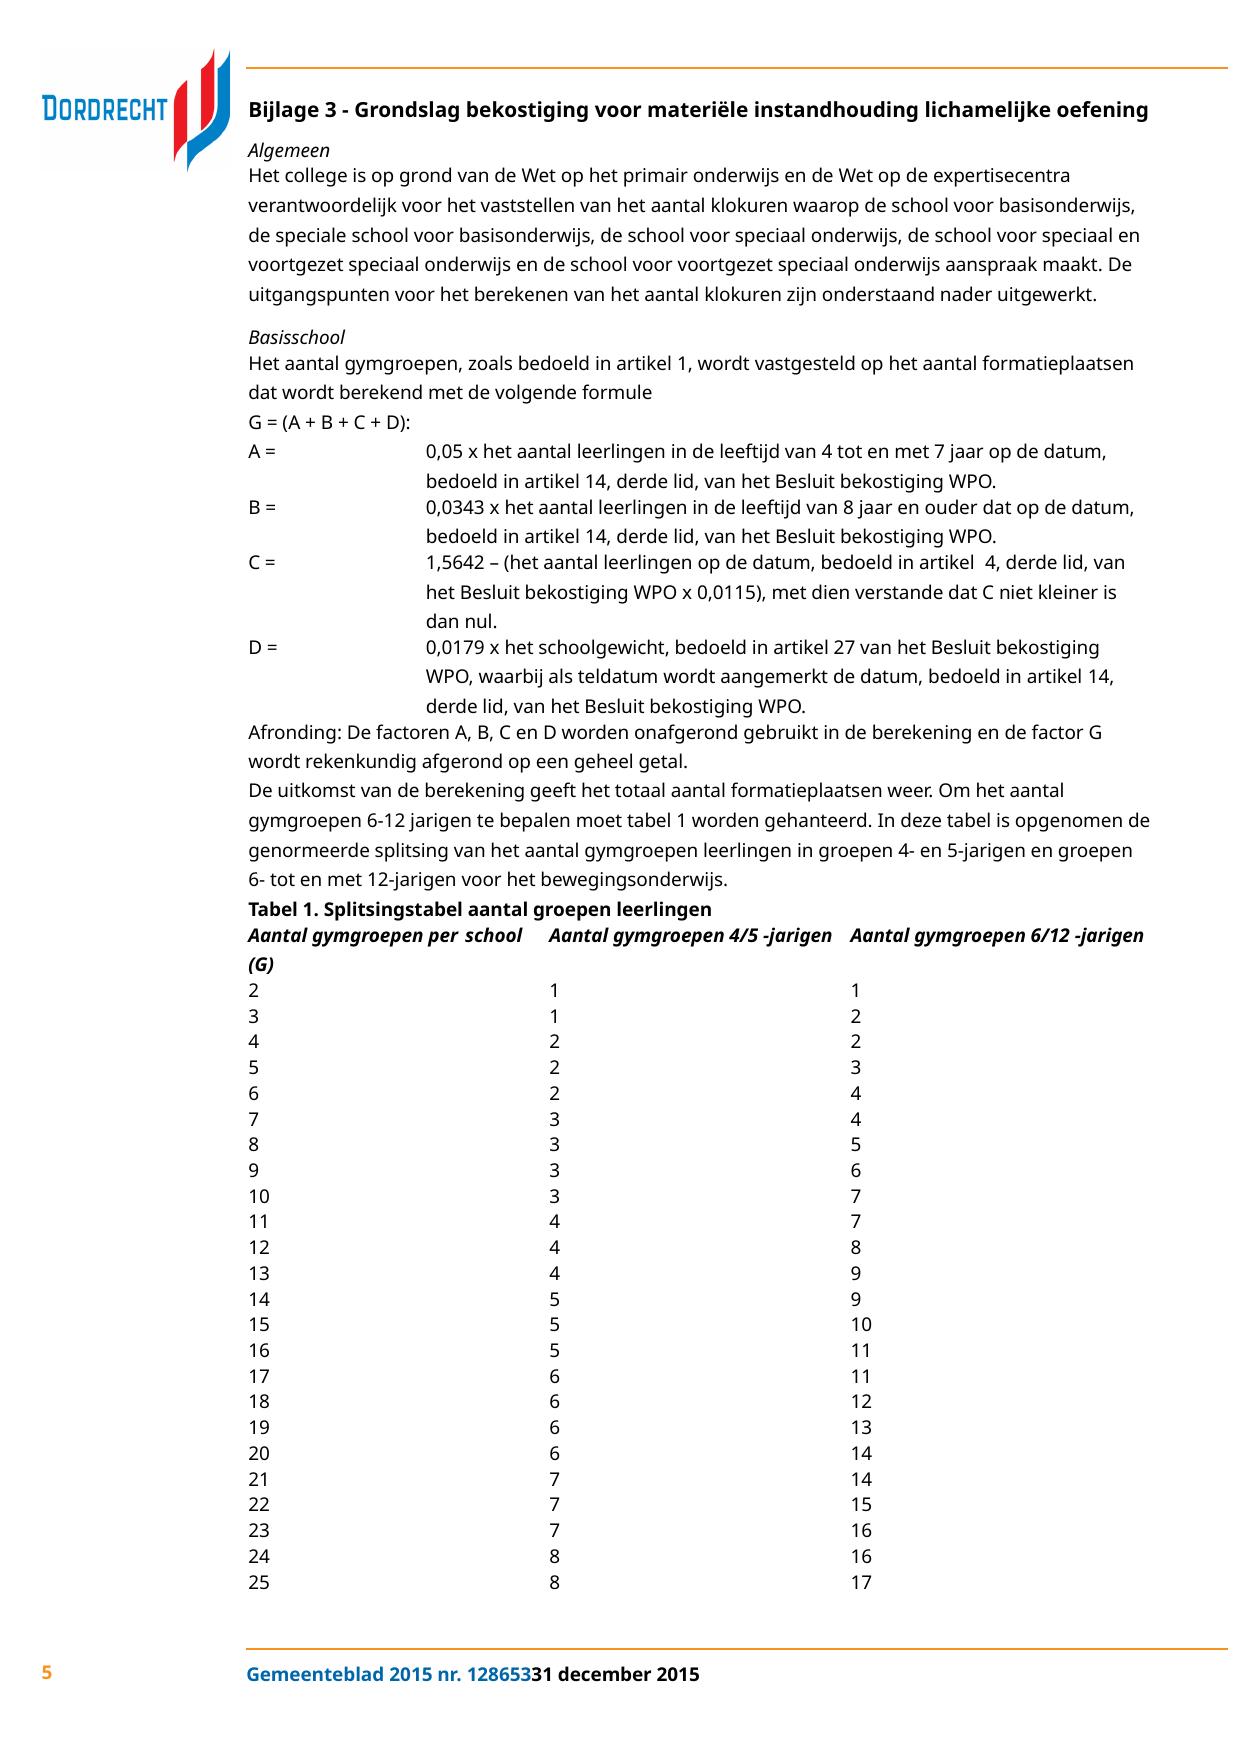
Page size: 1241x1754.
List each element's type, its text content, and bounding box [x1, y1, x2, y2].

table_cell 2 [549, 1054, 850, 1080]
table_cell 25 [248, 1569, 549, 1594]
table_cell 7 [850, 1183, 1152, 1209]
table_cell 8 [549, 1569, 850, 1594]
table_cell 8 [248, 1131, 549, 1157]
table_cell 8 [850, 1234, 1152, 1260]
table_cell 3 [549, 1157, 850, 1183]
text Basisschool [248, 324, 1152, 350]
table_cell 17 [850, 1569, 1152, 1594]
table_cell C = [248, 549, 426, 634]
table_cell Aantal gymgroepen per school (G) [248, 922, 549, 977]
table_cell D = [248, 634, 426, 719]
text G = (A + B + C + D): [248, 409, 1152, 435]
table_cell 22 [248, 1492, 549, 1517]
table_cell 6 [850, 1157, 1152, 1183]
table_cell Aantal gymgroepen 6/12 -jarigen [850, 922, 1152, 977]
text Het college is op grond van de Wet op het primair onderwijs en de Wet op de expertisecentra verantwoordelijk voor het vaststellen van het aantal klokuren waarop de school voor basisonderwijs, de speciale school voor basisonderwijs, de school voor speciaal onderwijs, de school voor speciaal en voortgezet speciaal onderwijs en de school voor voortgezet speciaal onderwijs aanspraak maakt. De uitgangspunten voor het berekenen van het aantal klokuren zijn onderstaand nader uitgewerkt. [248, 163, 1152, 307]
table_cell 7 [549, 1466, 850, 1492]
table_cell 5 [549, 1286, 850, 1312]
table_cell 2 [850, 1003, 1152, 1028]
table_cell 19 [248, 1415, 549, 1440]
table_cell 16 [850, 1518, 1152, 1543]
table_cell 10 [850, 1312, 1152, 1337]
table_cell 7 [248, 1106, 549, 1131]
table_cell 1,5642 – (het aantal leerlingen op de datum, bedoeld in artikel 4, derde lid, van het Besluit bekostiging WPO x 0,0115), met dien verstande dat C niet kleiner is dan nul. [426, 549, 1152, 634]
table_cell 4 [850, 1080, 1152, 1106]
table_cell 14 [850, 1440, 1152, 1466]
table_cell 5 [850, 1131, 1152, 1157]
table_cell 18 [248, 1389, 549, 1414]
table_cell 13 [248, 1260, 549, 1286]
table_cell 4 [549, 1260, 850, 1286]
table_cell 16 [850, 1543, 1152, 1569]
table_cell 3 [248, 1003, 549, 1028]
table_cell Aantal gymgroepen 4/5 -jarigen [549, 922, 850, 977]
table_cell 5 [549, 1337, 850, 1363]
picture [41, 47, 231, 172]
table_cell 4 [549, 1234, 850, 1260]
table_cell 4 [549, 1209, 850, 1234]
text Bijlage 3 - Grondslag bekostiging voor materiële instandhouding lichamelijke oefening [248, 95, 1152, 123]
table_cell 1 [549, 1003, 850, 1028]
table_cell 0,0343 x het aantal leerlingen in de leeftijd van 8 jaar en ouder dat op de datum, bedoeld in artikel 14, derde lid, van het Besluit bekostiging WPO. [426, 494, 1152, 549]
table_cell 7 [549, 1518, 850, 1543]
table_cell 4 [248, 1029, 549, 1054]
table_cell 6 [549, 1415, 850, 1440]
table_cell 6 [248, 1080, 549, 1106]
table_cell Afronding: De factoren A, B, C en D worden onafgerond gebruikt in de berekening en de factor G wordt rekenkundig afgerond op een geheel getal. [248, 719, 1152, 774]
table_cell 7 [850, 1209, 1152, 1234]
table_cell 2 [248, 977, 549, 1003]
table_cell 9 [850, 1286, 1152, 1312]
table_cell 6 [549, 1389, 850, 1414]
table_cell 17 [248, 1363, 549, 1389]
table_cell 3 [549, 1183, 850, 1209]
table_cell 16 [248, 1337, 549, 1363]
table_header Tabel 1. Splitsingstabel aantal groepen leerlingen [248, 896, 1152, 922]
table_cell 8 [549, 1543, 850, 1569]
table_cell 9 [248, 1157, 549, 1183]
table_cell 1 [850, 977, 1152, 1003]
table_cell 3 [850, 1054, 1152, 1080]
table_cell B = [248, 494, 426, 549]
table_cell 10 [248, 1183, 549, 1209]
table_cell 4 [850, 1106, 1152, 1131]
table_cell 5 [248, 1054, 549, 1080]
table_cell 12 [248, 1234, 549, 1260]
table_cell 2 [549, 1080, 850, 1106]
table_header A = [248, 439, 426, 494]
table_cell 5 [549, 1312, 850, 1337]
table_cell 6 [549, 1440, 850, 1466]
table_cell 14 [850, 1466, 1152, 1492]
table_cell 2 [549, 1029, 850, 1054]
table_header 0,05 x het aantal leerlingen in de leeftijd van 4 tot en met 7 jaar op de datum, bedoeld in artikel 14, derde lid, van het Besluit bekostiging WPO. [426, 439, 1152, 494]
table_cell 20 [248, 1440, 549, 1466]
table_cell 11 [248, 1209, 549, 1234]
table_cell 11 [850, 1337, 1152, 1363]
table_cell 12 [850, 1389, 1152, 1414]
text De uitkomst van de berekening geeft het totaal aantal formatieplaatsen weer. Om het aantal gymgroepen 6-12 jarigen te bepalen moet tabel 1 worden gehanteerd. In deze tabel is opgenomen de genormeerde splitsing van het aantal gymgroepen leerlingen in groepen 4- en 5-jarigen en groepen 6- tot en met 12-jarigen voor het bewegingsonderwijs. [248, 778, 1152, 892]
table_cell 13 [850, 1415, 1152, 1440]
table_cell 23 [248, 1518, 549, 1543]
table_cell 21 [248, 1466, 549, 1492]
table_cell 2 [850, 1029, 1152, 1054]
text Algemeen [248, 137, 1152, 163]
table_cell 11 [850, 1363, 1152, 1389]
table_cell 14 [248, 1286, 549, 1312]
text Het aantal gymgroepen, zoals bedoeld in artikel 1, wordt vastgesteld op het aantal formatieplaatsen dat wordt berekend met de volgende formule [248, 350, 1152, 405]
table_cell 3 [549, 1106, 850, 1131]
table_cell 0,0179 x het schoolgewicht, bedoeld in artikel 27 van het Besluit bekostiging WPO, waarbij als teldatum wordt aangemerkt de datum, bedoeld in artikel 14, derde lid, van het Besluit bekostiging WPO. [426, 634, 1152, 719]
table_cell 9 [850, 1260, 1152, 1286]
table_cell 3 [549, 1131, 850, 1157]
table_cell 15 [248, 1312, 549, 1337]
table_cell 15 [850, 1492, 1152, 1517]
table_cell 7 [549, 1492, 850, 1517]
table_cell 1 [549, 977, 850, 1003]
table_cell 6 [549, 1363, 850, 1389]
table_cell 24 [248, 1543, 549, 1569]
